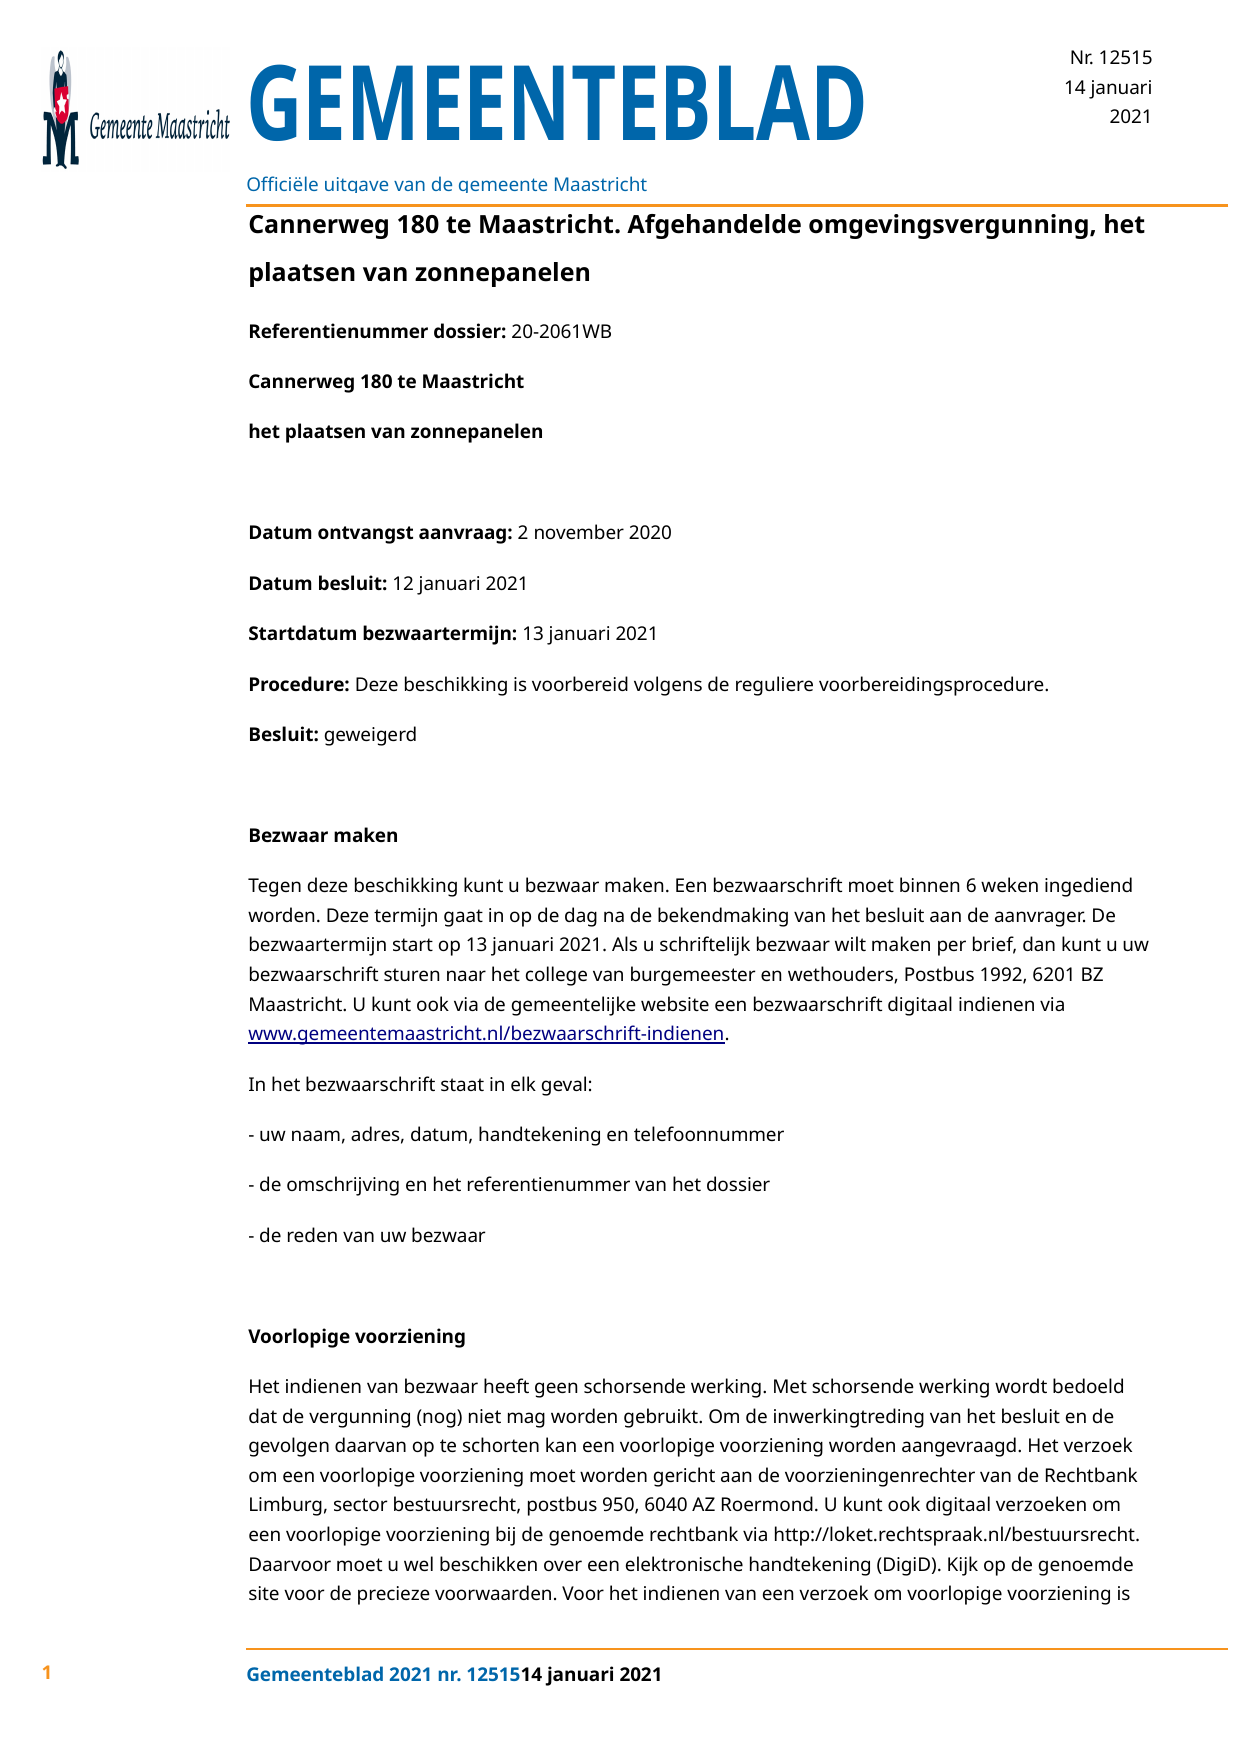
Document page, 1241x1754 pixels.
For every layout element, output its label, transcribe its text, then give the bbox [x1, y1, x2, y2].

text Besluit: geweigerd [248, 721, 1152, 747]
text Tegen deze beschikking kunt u bezwaar maken. Een bezwaarschrift moet binnen 6 weken ingediend worden. Deze termijn gaat in op de dag na de bekendmaking van het besluit aan de aanvrager. De bezwaartermijn start op 13 januari 2021. Als u schriftelijk bezwaar wilt maken per brief, dan kunt u uw bezwaarschrift sturen naar het college van burgemeester en wethouders, Postbus 1992, 6201 BZ Maastricht. U kunt ook via de gemeentelijke website een bezwaarschrift digitaal indienen via www.gemeentemaastricht.nl/bezwaarschrift-indienen. [248, 872, 1152, 1046]
text - de omschrijving en het referentienummer van het dossier [248, 1172, 1152, 1197]
text het plaatsen van zonnepanelen [248, 419, 1152, 444]
text Procedure: Deze beschikking is voorbereid volgens de reguliere voorbereidingsprocedure. [248, 671, 1152, 697]
text Voorlopige voorziening [248, 1323, 1152, 1349]
picture [41, 47, 231, 172]
text Cannerweg 180 te Maastricht. Afgehandelde omgevingsvergunning, het plaatsen van zonnepanelen [248, 207, 1152, 288]
text Referentienummer dossier: 20-2061WB [248, 318, 1152, 344]
text Cannerweg 180 te Maastricht [248, 368, 1152, 394]
text - de reden van uw bezwaar [248, 1222, 1152, 1248]
text Bezwaar maken [248, 822, 1152, 848]
text Het indienen van bezwaar heeft geen schorsende werking. Met schorsende werking wordt bedoeld dat de vergunning (nog) niet mag worden gebruikt. Om de inwerkingtreding van het besluit en de gevolgen daarvan op te schorten kan een voorlopige voorziening worden aangevraagd. Het verzoek om een voorlopige voorziening moet worden gericht aan de voorzieningenrechter van de Rechtbank Limburg, sector bestuursrecht, postbus 950, 6040 AZ Roermond. U kunt ook digitaal verzoeken om een voorlopige voorziening bij de genoemde rechtbank via http://loket.rechtspraak.nl/bestuursrecht. Daarvoor moet u wel beschikken over een elektronische handtekening (DigiD). Kijk op de genoemde site voor de precieze voorwaarden. Voor het indienen van een verzoek om voorlopige voorziening is [248, 1373, 1152, 1606]
text - uw naam, adres, datum, handtekening en telefoonnummer [248, 1121, 1152, 1147]
text Datum besluit: 12 januari 2021 [248, 570, 1152, 596]
text Datum ontvangst aanvraag: 2 november 2020 [248, 519, 1152, 545]
text In het bezwaarschrift staat in elk geval: [248, 1071, 1152, 1097]
text Startdatum bezwaartermijn: 13 januari 2021 [248, 620, 1152, 646]
